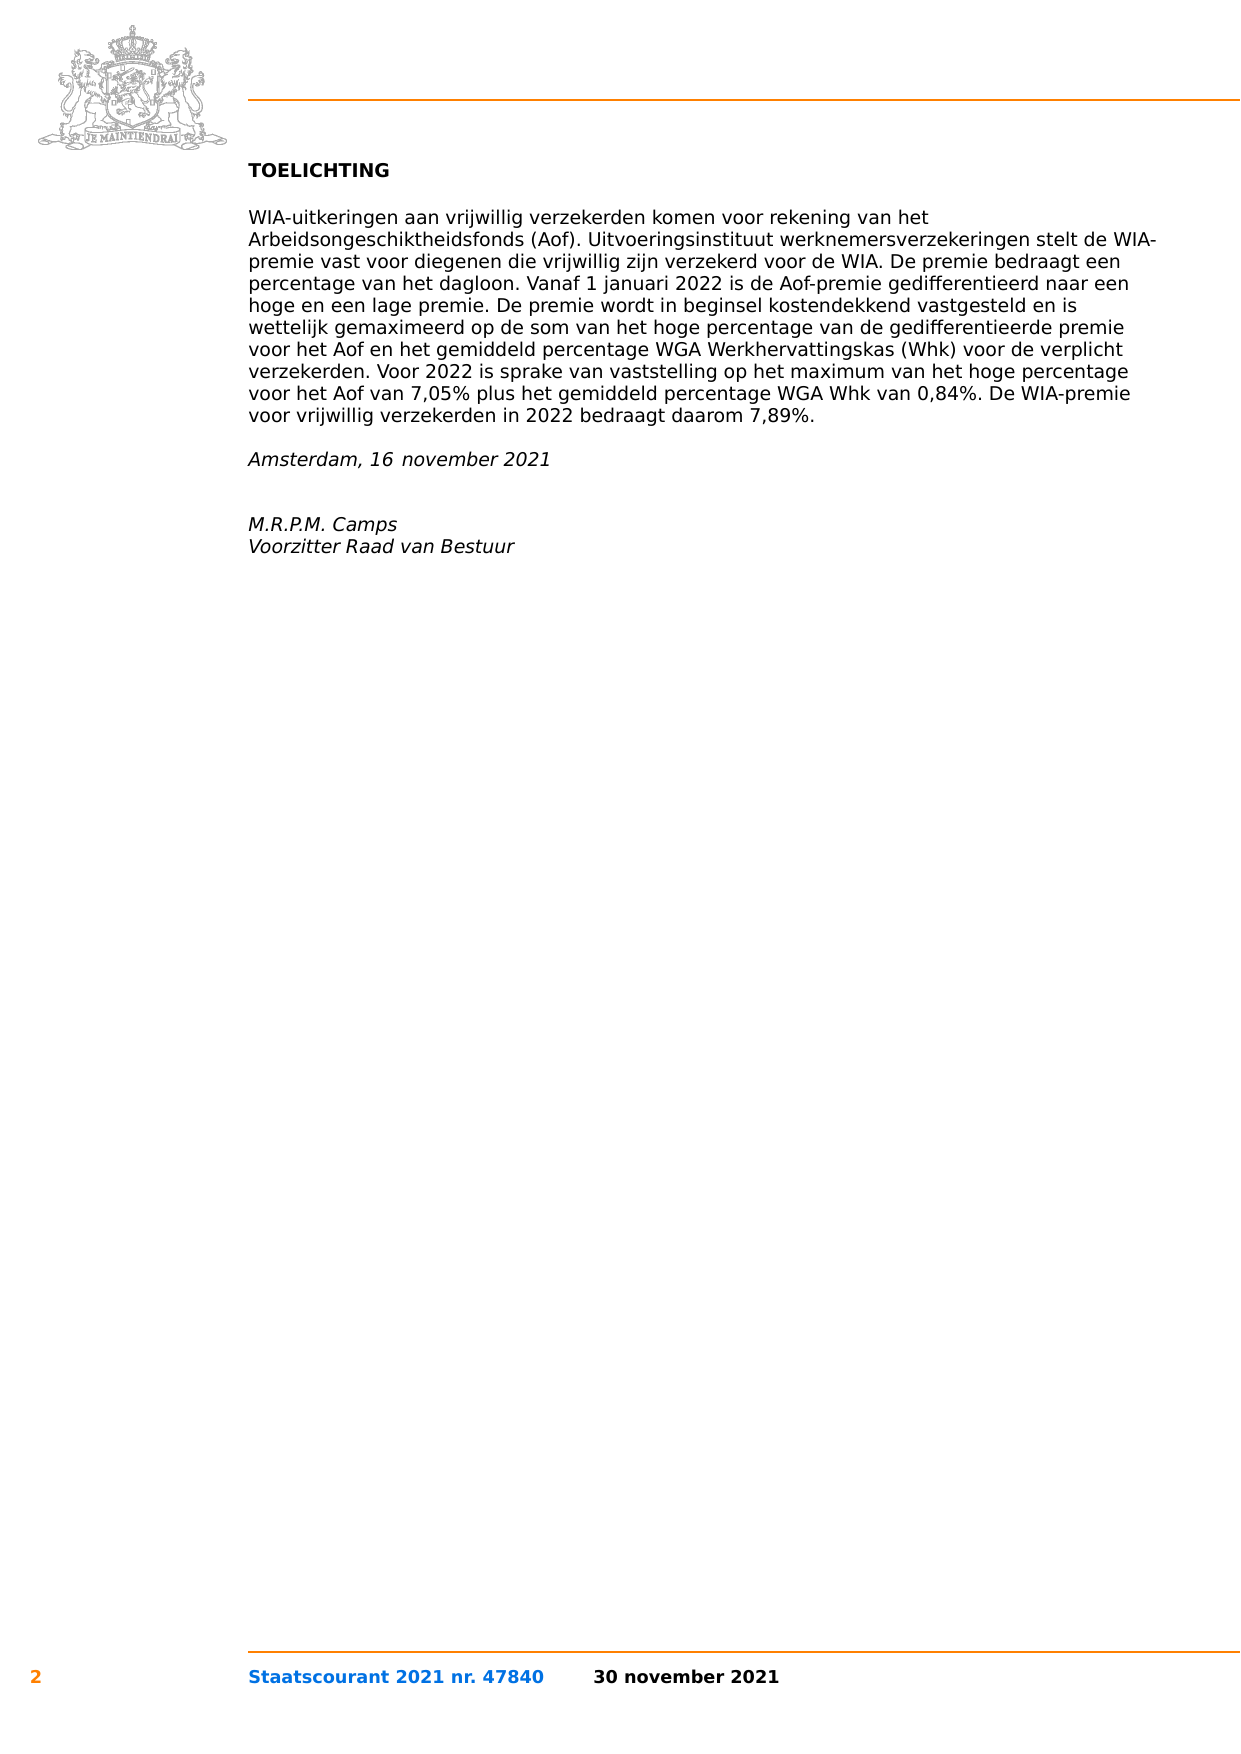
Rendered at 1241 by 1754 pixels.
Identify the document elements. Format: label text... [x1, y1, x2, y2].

picture [38, 25, 227, 150]
text Amsterdam, 16 november 2021 [248, 448, 1163, 471]
text WIA-uitkeringen aan vrijwillig verzekerden komen voor rekening van het Arbeidsongeschiktheidsfonds (Aof). Uitvoeringsinstituut werknemersverzekeringen stelt de WIA-premie vast voor diegenen die vrijwillig zijn verzekerd voor de WIA. De premie bedraagt een percentage van het dagloon. Vanaf 1 januari 2022 is de Aof-premie gedifferentieerd naar een hoge en een lage premie. De premie wordt in beginsel kostendekkend vastgesteld en is wettelijk gemaximeerd op de som van het hoge percentage van de gedifferentieerde premie voor het Aof en het gemiddeld percentage WGA Werkhervattingskas (Whk) voor de verplicht verzekerden. Voor 2022 is sprake van vaststelling op het maximum van het hoge percentage voor het Aof van 7,05% plus het gemiddeld percentage WGA Whk van 0,84%. De WIA-premie voor vrijwillig verzekerden in 2022 bedraagt daarom 7,89%. [248, 207, 1163, 427]
text M.R.P.M. Camps Voorzitter Raad van Bestuur [248, 492, 1163, 558]
subtitle TOELICHTING [248, 160, 1163, 182]
